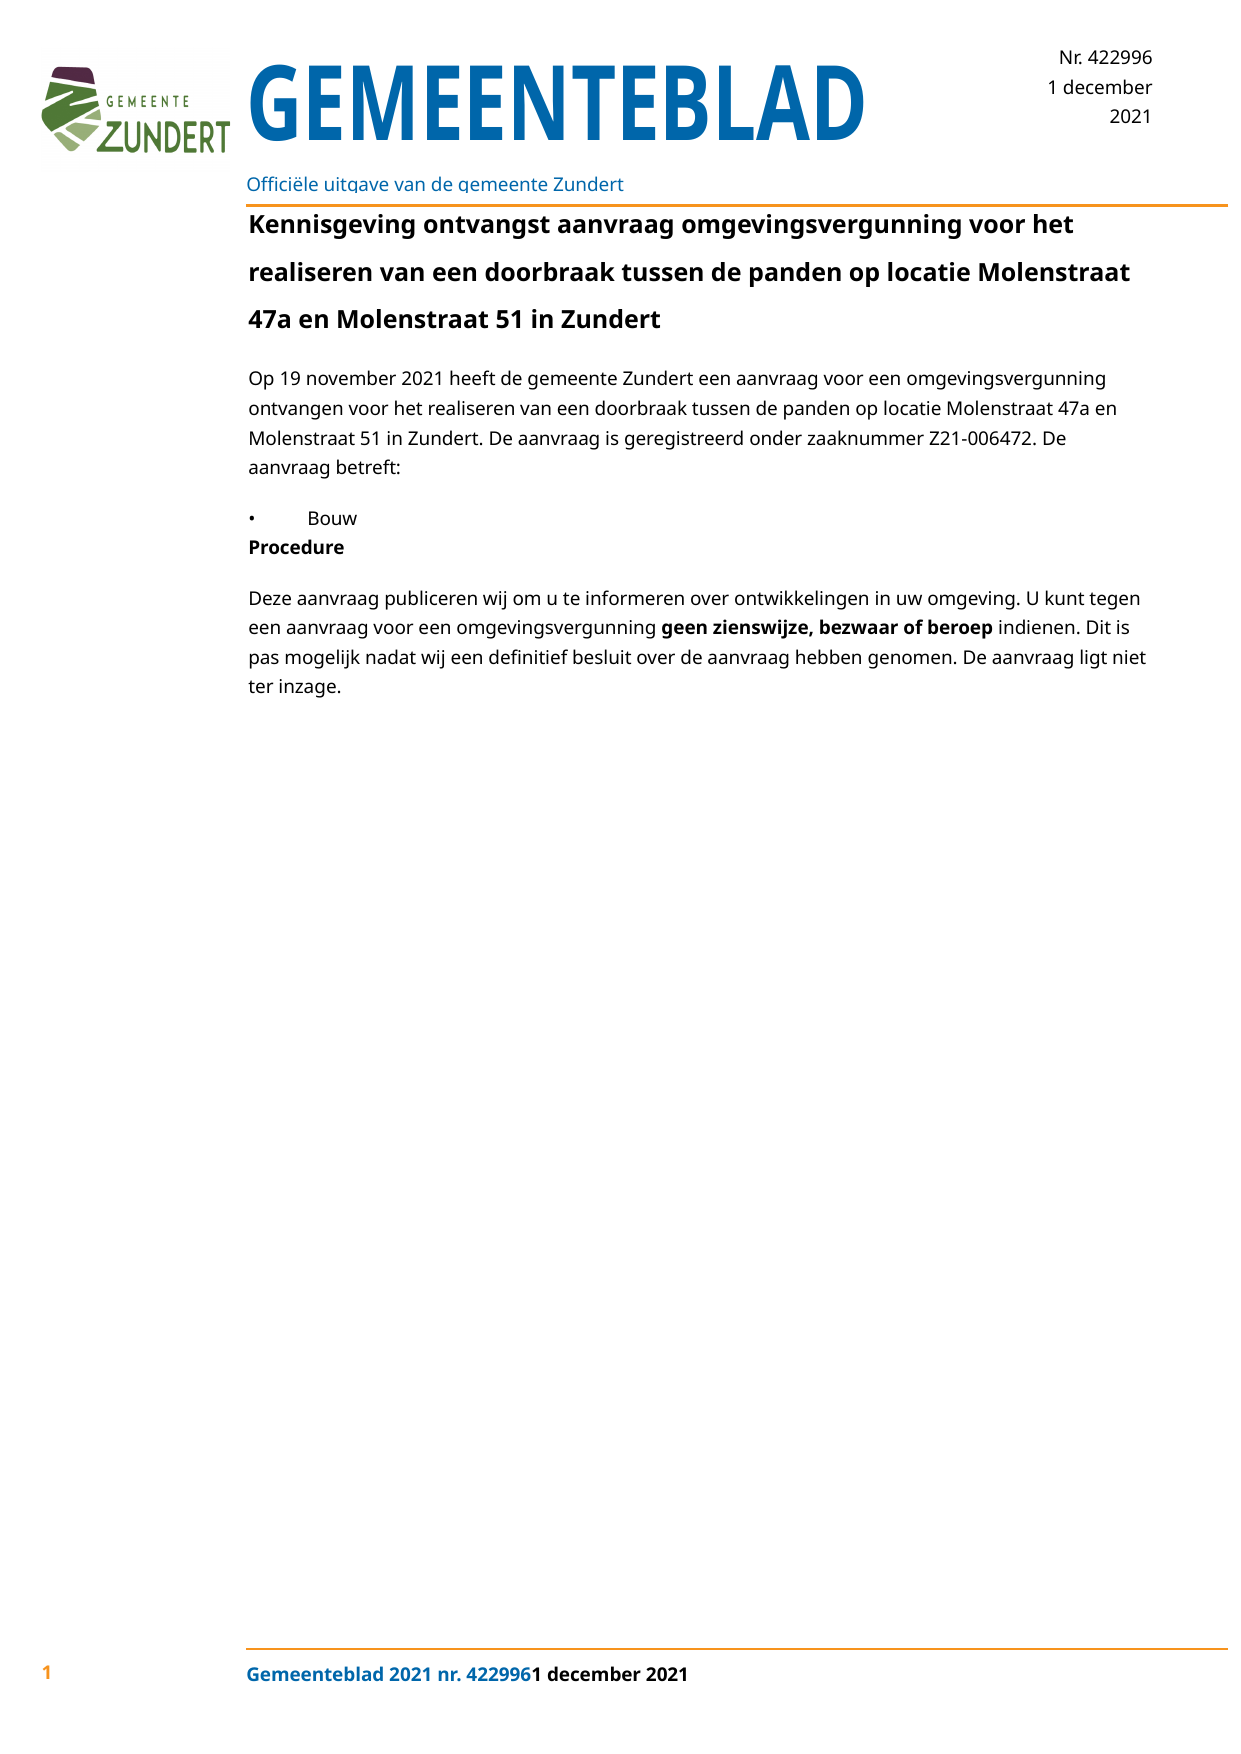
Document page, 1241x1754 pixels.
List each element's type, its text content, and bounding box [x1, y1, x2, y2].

text Op 19 november 2021 heeft de gemeente Zundert een aanvraag voor een omgevingsvergunning ontvangen voor het realiseren van een doorbraak tussen de panden op locatie Molenstraat 47a en Molenstraat 51 in Zundert. De aanvraag is geregistreerd onder zaaknummer Z21-006472. De aanvraag betreft: [248, 366, 1152, 480]
text Kennisgeving ontvangst aanvraag omgevingsvergunning voor het realiseren van een doorbraak tussen de panden op locatie Molenstraat 47a en Molenstraat 51 in Zundert [248, 207, 1152, 336]
text Procedure [248, 534, 1152, 560]
list Bouw [248, 505, 1152, 530]
picture [41, 47, 231, 172]
text Deze aanvraag publiceren wij om u te informeren over ontwikkelingen in uw omgeving. U kunt tegen een aanvraag voor een omgevingsvergunning geen zienswijze, bezwaar of beroep indienen. Dit is pas mogelijk nadat wij een definitief besluit over de aanvraag hebben genomen. De aanvraag ligt niet ter inzage. [248, 585, 1152, 699]
